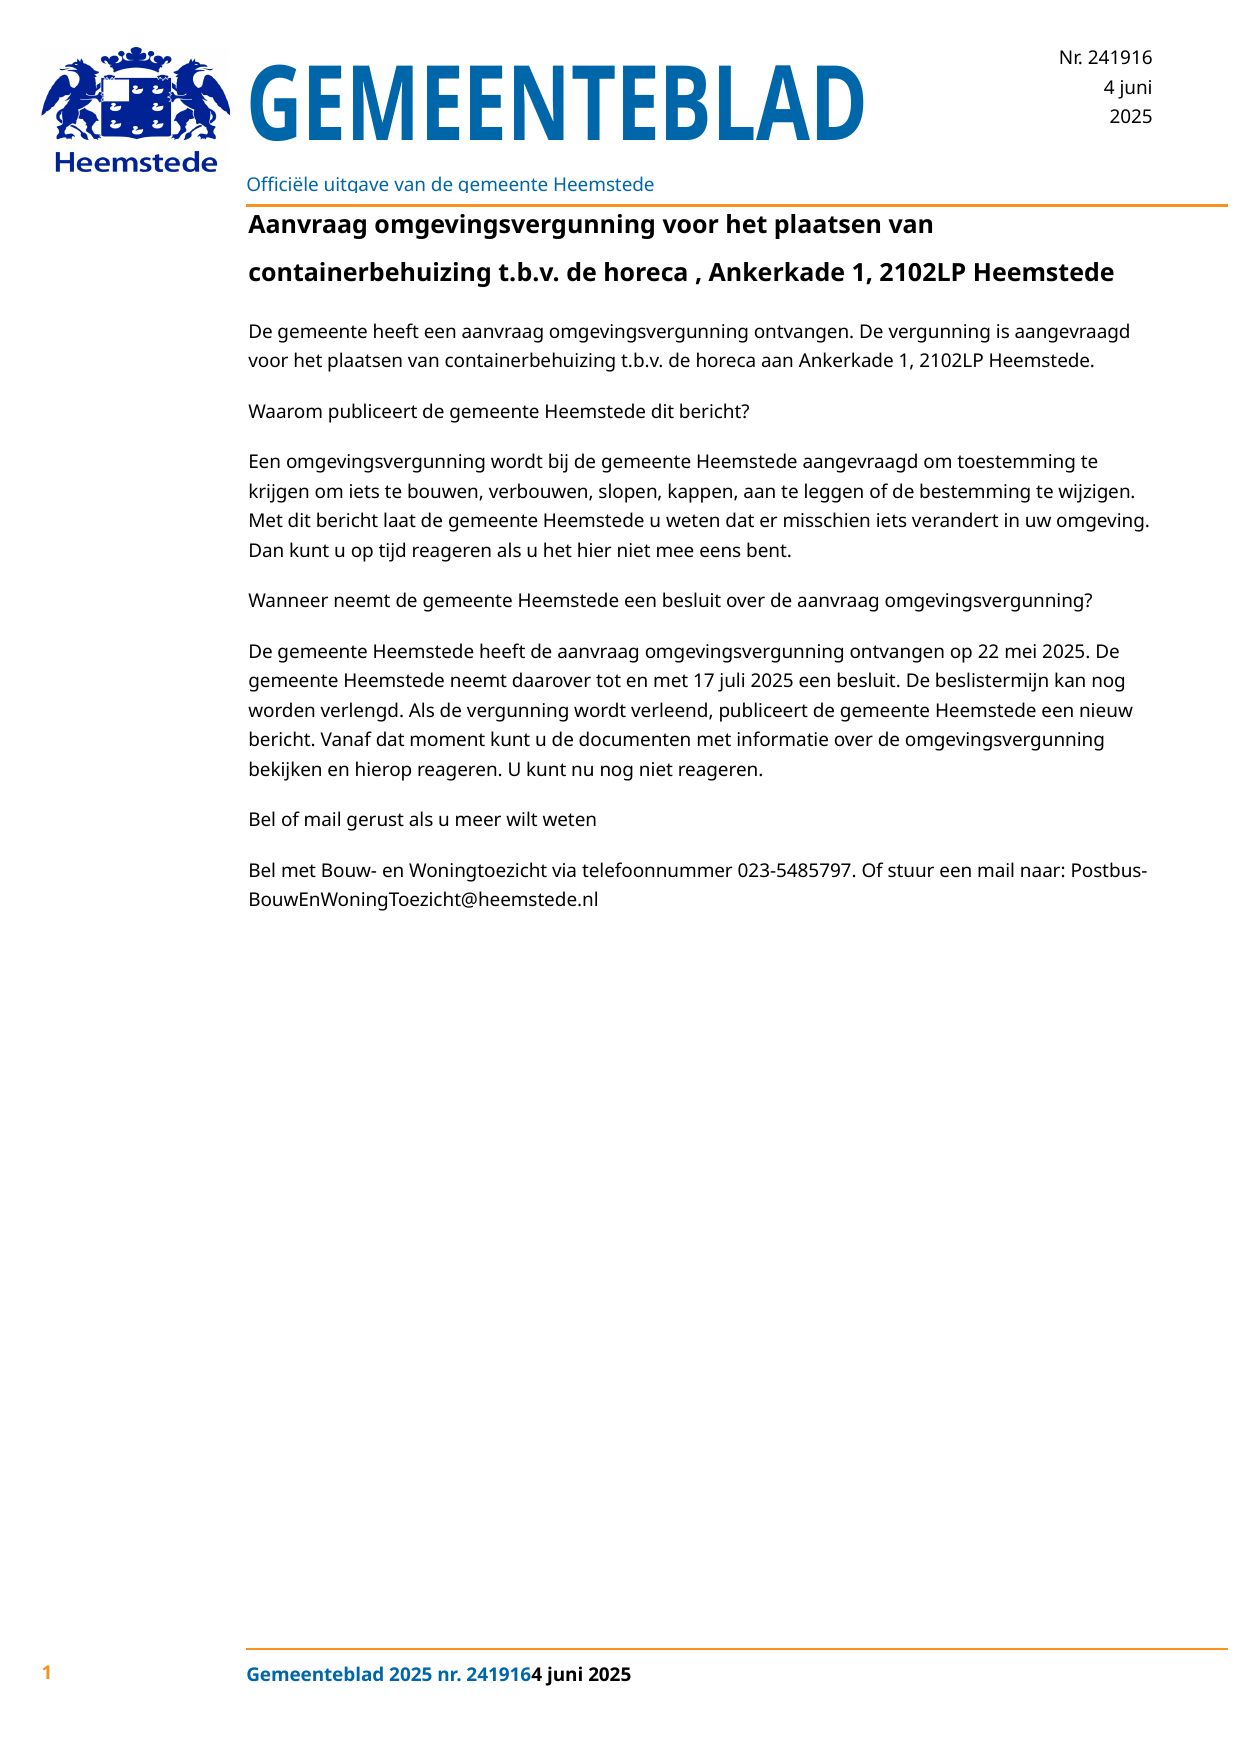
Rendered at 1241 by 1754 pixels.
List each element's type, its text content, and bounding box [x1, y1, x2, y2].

text Bel met Bouw- en Woningtoezicht via telefoonnummer 023-5485797. Of stuur een mail naar: Postbus-BouwEnWoningToezicht@heemstede.nl [248, 857, 1152, 912]
text Een omgevingsvergunning wordt bij de gemeente Heemstede aangevraagd om toestemming te krijgen om iets te bouwen, verbouwen, slopen, kappen, aan te leggen of de bestemming te wijzigen. Met dit bericht laat de gemeente Heemstede u weten dat er misschien iets verandert in uw omgeving. Dan kunt u op tijd reageren als u het hier niet mee eens bent. [248, 448, 1152, 563]
text Wanneer neemt de gemeente Heemstede een besluit over de aanvraag omgevingsvergunning? [248, 587, 1152, 613]
text Bel of mail gerust als u meer wilt weten [248, 807, 1152, 832]
picture [41, 47, 231, 172]
text Aanvraag omgevingsvergunning voor het plaatsen van containerbehuizing t.b.v. de horeca , Ankerkade 1, 2102LP Heemstede [248, 207, 1152, 288]
text De gemeente heeft een aanvraag omgevingsvergunning ontvangen. De vergunning is aangevraagd voor het plaatsen van containerbehuizing t.b.v. de horeca aan Ankerkade 1, 2102LP Heemstede. [248, 318, 1152, 373]
text Waarom publiceert de gemeente Heemstede dit bericht? [248, 398, 1152, 424]
text De gemeente Heemstede heeft de aanvraag omgevingsvergunning ontvangen op 22 mei 2025. De gemeente Heemstede neemt daarover tot en met 17 juli 2025 een besluit. De beslistermijn kan nog worden verlengd. Als de vergunning wordt verleend, publiceert de gemeente Heemstede een nieuw bericht. Vanaf dat moment kunt u de documenten met informatie over de omgevingsvergunning bekijken en hierop reageren. U kunt nu nog niet reageren. [248, 638, 1152, 782]
